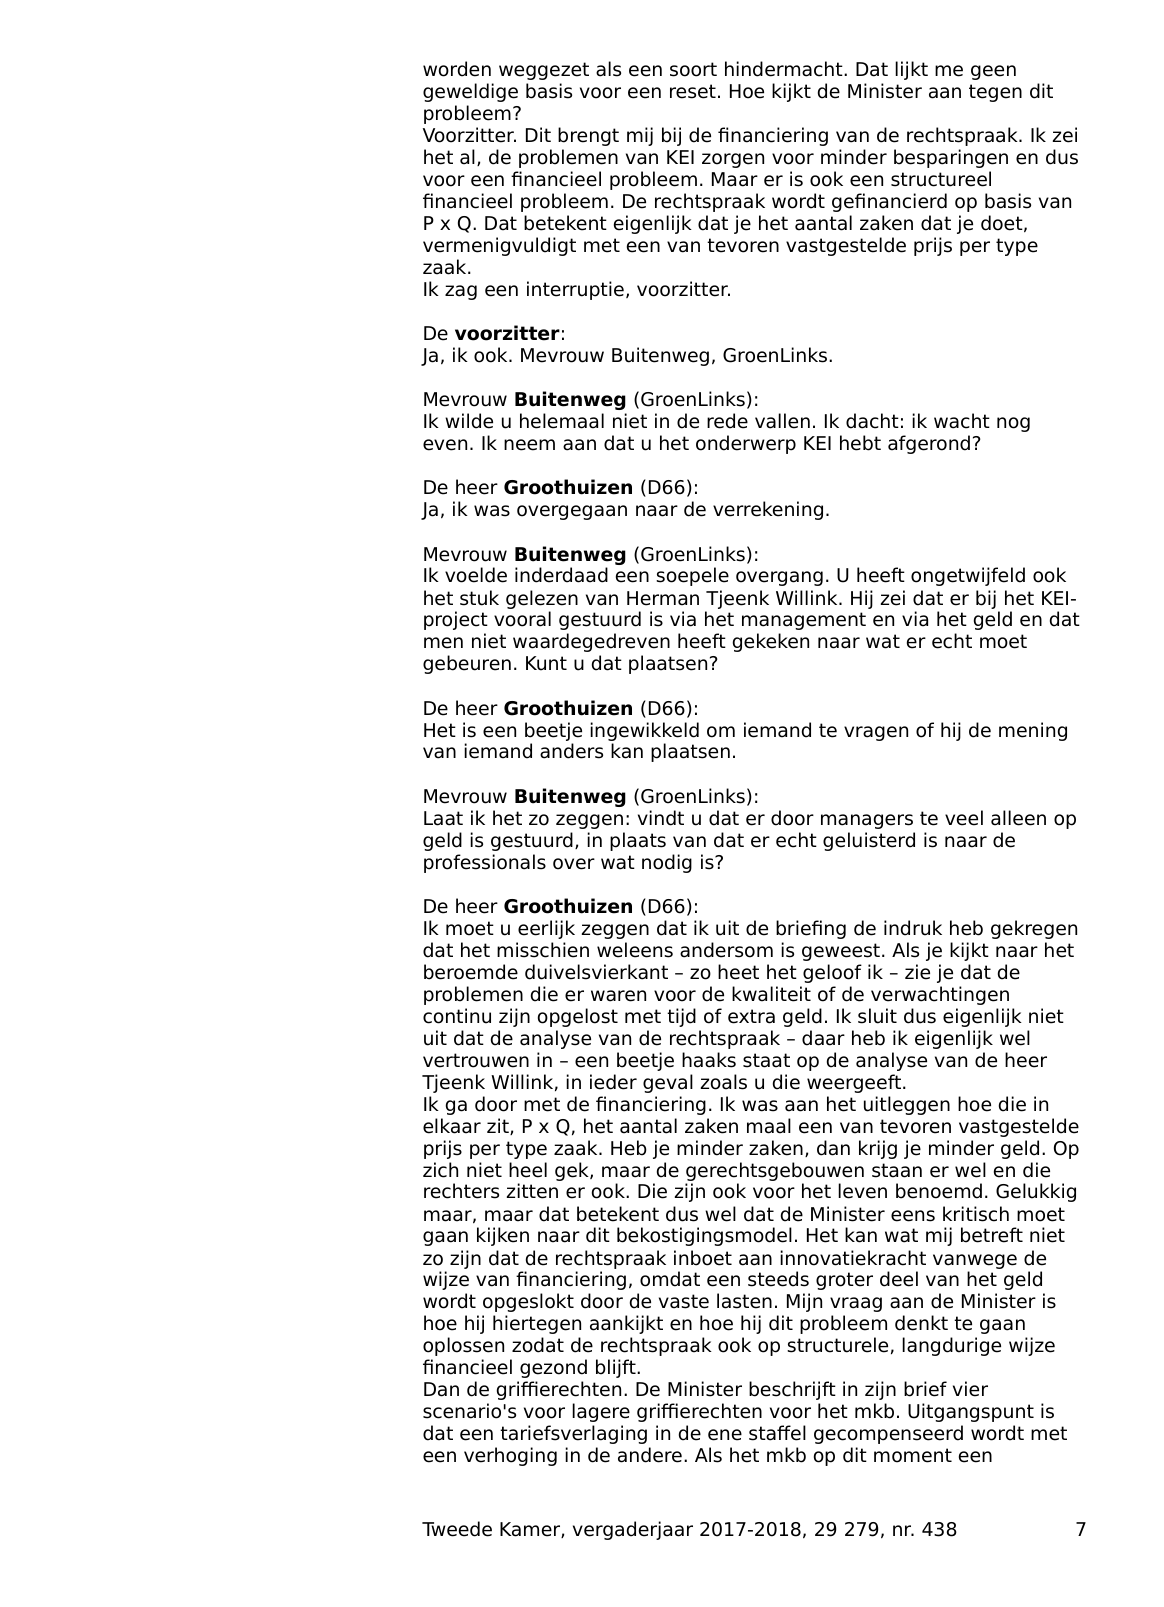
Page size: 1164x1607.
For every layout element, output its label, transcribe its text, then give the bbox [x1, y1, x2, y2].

text Ik wilde u helemaal niet in de rede vallen. Ik dacht: ik wacht nog even. Ik neem aan dat u het onderwerp KEI hebt afgerond? [422, 411, 1087, 455]
text Laat ik het zo zeggen: vindt u dat er door managers te veel alleen op geld is gestuurd, in plaats van dat er echt geluisterd is naar de professionals over wat nodig is? [422, 808, 1087, 873]
text De heer Groothuizen (D66): [422, 896, 1087, 918]
text Mevrouw Buitenweg (GroenLinks): [422, 543, 1087, 565]
text Voorzitter. Dit brengt mij bij de financiering van de rechtspraak. Ik zei het al, de problemen van KEI zorgen voor minder besparingen en dus voor een financieel probleem. Maar er is ook een structureel financieel probleem. De rechtspraak wordt gefinancierd op basis van P x Q. Dat betekent eigenlijk dat je het aantal zaken dat je doet, vermenigvuldigt met een van tevoren vastgestelde prijs per type zaak. [422, 125, 1087, 279]
text Mevrouw Buitenweg (GroenLinks): [422, 389, 1087, 411]
text De heer Groothuizen (D66): [422, 477, 1087, 499]
text Ja, ik was overgegaan naar de verrekening. [422, 499, 1087, 521]
text Ik moet u eerlijk zeggen dat ik uit de briefing de indruk heb gekregen dat het misschien weleens andersom is geweest. Als je kijkt naar het beroemde duivelsvierkant – zo heet het geloof ik – zie je dat de problemen die er waren voor de kwaliteit of de verwachtingen continu zijn opgelost met tijd of extra geld. Ik sluit dus eigenlijk niet uit dat de analyse van de rechtspraak – daar heb ik eigenlijk wel vertrouwen in – een beetje haaks staat op de analyse van de heer Tjeenk Willink, in ieder geval zoals u die weergeeft. [422, 918, 1087, 1093]
text De voorzitter: [422, 323, 1087, 345]
text worden weggezet als een soort hindermacht. Dat lijkt me geen geweldige basis voor een reset. Hoe kijkt de Minister aan tegen dit probleem? [422, 59, 1087, 125]
text Ik voelde inderdaad een soepele overgang. U heeft ongetwijfeld ook het stuk gelezen van Herman Tjeenk Willink. Hij zei dat er bij het KEI-project vooral gestuurd is via het management en via het geld en dat men niet waardegedreven heeft gekeken naar wat er echt moet gebeuren. Kunt u dat plaatsen? [422, 565, 1087, 675]
text Dan de griffierechten. De Minister beschrijft in zijn brief vier scenario's voor lagere griffierechten voor het mkb. Uitgangspunt is dat een tariefsverlaging in de ene staffel gecompenseerd wordt met een verhoging in de andere. Als het mkb op dit moment een [422, 1379, 1087, 1467]
text Ik zag een interruptie, voorzitter. [422, 279, 1087, 301]
text Mevrouw Buitenweg (GroenLinks): [422, 786, 1087, 808]
text Ik ga door met de financiering. Ik was aan het uitleggen hoe die in elkaar zit, P x Q, het aantal zaken maal een van tevoren vastgestelde prijs per type zaak. Heb je minder zaken, dan krijg je minder geld. Op zich niet heel gek, maar de gerechtsgebouwen staan er wel en die rechters zitten er ook. Die zijn ook voor het leven benoemd. Gelukkig maar, maar dat betekent dus wel dat de Minister eens kritisch moet gaan kijken naar dit bekostigingsmodel. Het kan wat mij betreft niet zo zijn dat de rechtspraak inboet aan innovatiekracht vanwege de wijze van financiering, omdat een steeds groter deel van het geld wordt opgeslokt door de vaste lasten. Mijn vraag aan de Minister is hoe hij hiertegen aankijkt en hoe hij dit probleem denkt te gaan oplossen zodat de rechtspraak ook op structurele, langdurige wijze financieel gezond blijft. [422, 1093, 1087, 1379]
text De heer Groothuizen (D66): [422, 697, 1087, 719]
text Ja, ik ook. Mevrouw Buitenweg, GroenLinks. [422, 345, 1087, 367]
text Het is een beetje ingewikkeld om iemand te vragen of hij de mening van iemand anders kan plaatsen. [422, 719, 1087, 763]
